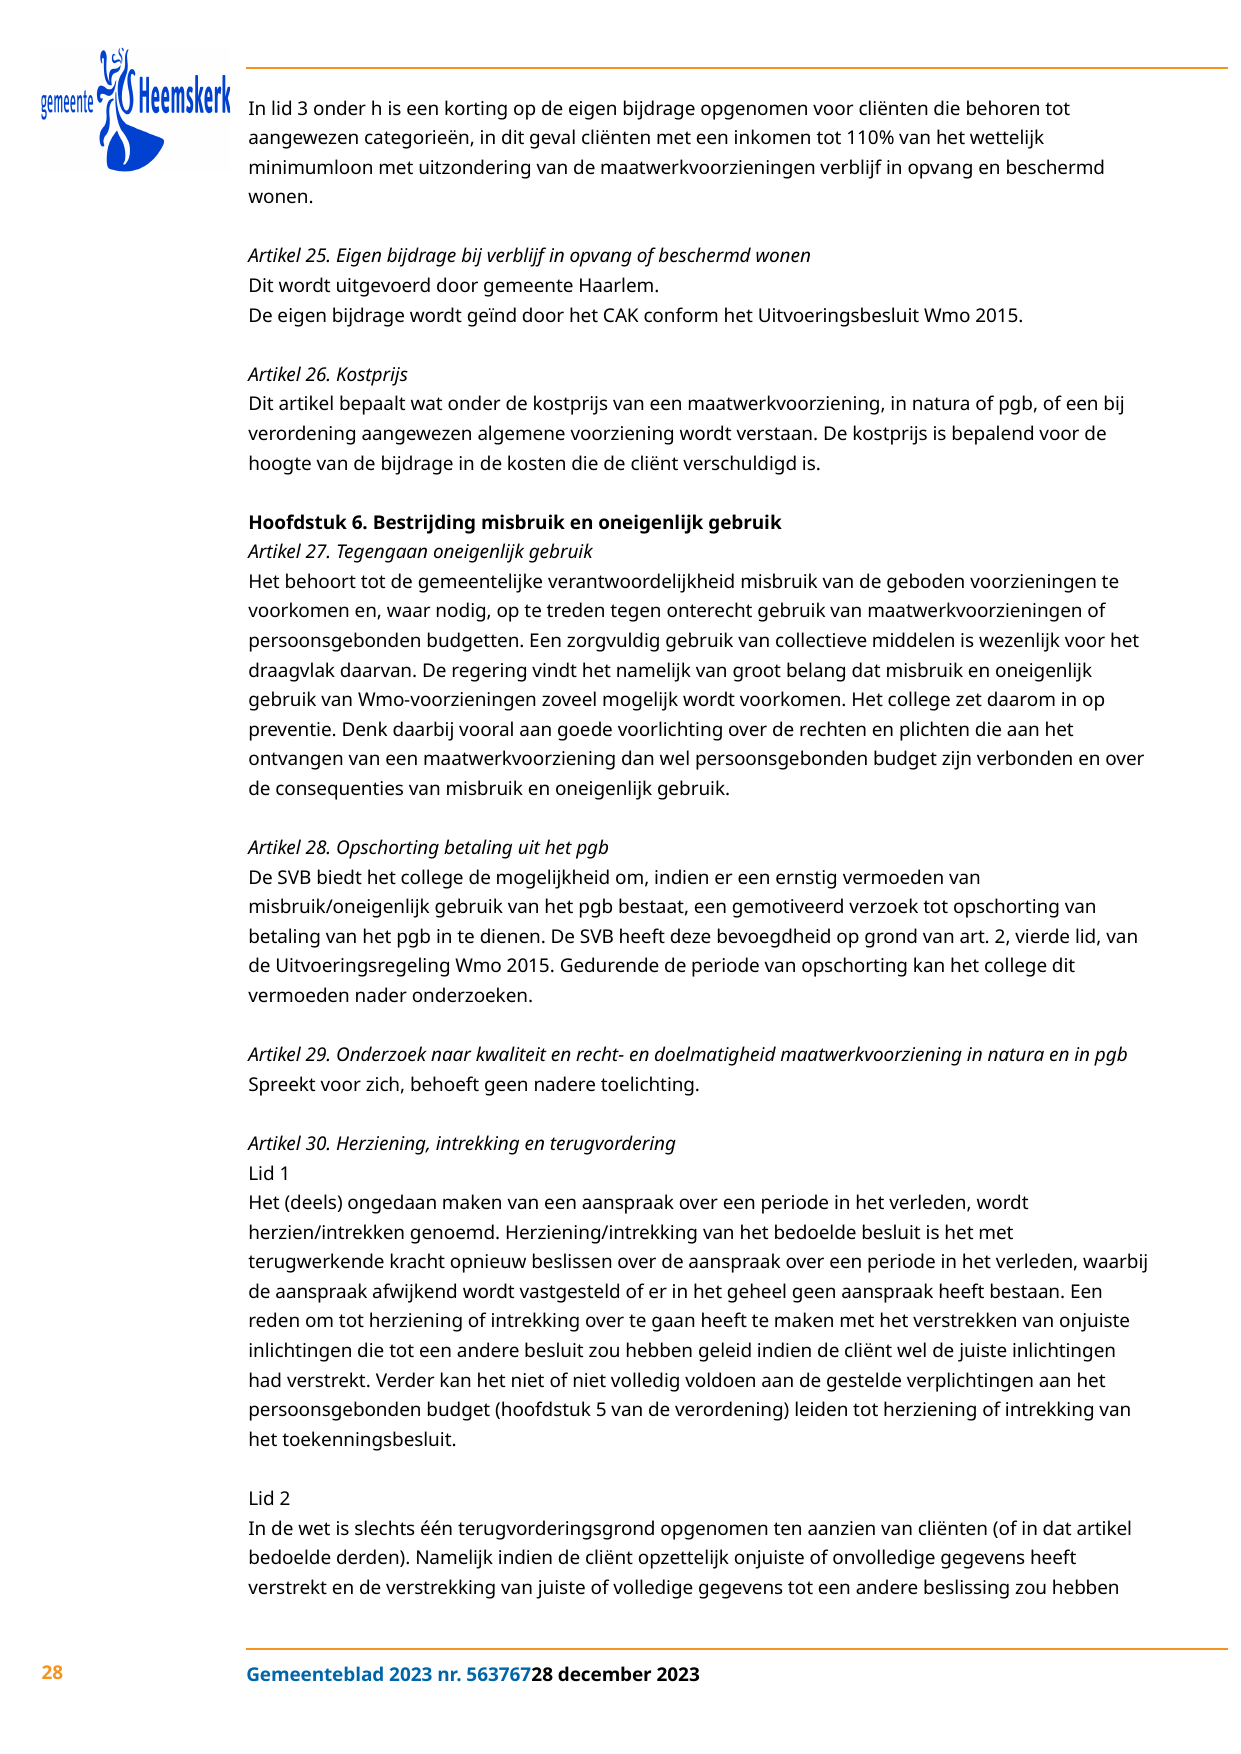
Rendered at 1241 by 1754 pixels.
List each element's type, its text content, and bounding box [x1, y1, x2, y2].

text Lid 1 [248, 1160, 1152, 1186]
text Dit wordt uitgevoerd door gemeente Haarlem. [248, 272, 1152, 298]
text Artikel 30. Herziening, intrekking en terugvordering [248, 1130, 1152, 1156]
text Spreekt voor zich, behoeft geen nadere toelichting. [248, 1071, 1152, 1097]
text De SVB biedt het college de mogelijkheid om, indien er een ernstig vermoeden van misbruik/oneigenlijk gebruik van het pgb bestaat, een gemotiveerd verzoek tot opschorting van betaling van het pgb in te dienen. De SVB heeft deze bevoegdheid op grond van art. 2, vierde lid, van de Uitvoeringsregeling Wmo 2015. Gedurende de periode van opschorting kan het college dit vermoeden nader onderzoeken. [248, 864, 1152, 1008]
text Artikel 27. Tegengaan oneigenlijk gebruik [248, 538, 1152, 564]
text Het (deels) ongedaan maken van een aanspraak over een periode in het verleden, wordt herzien/intrekken genoemd. Herziening/intrekking van het bedoelde besluit is het met terugwerkende kracht opnieuw beslissen over de aanspraak over een periode in het verleden, waarbij de aanspraak afwijkend wordt vastgesteld of er in het geheel geen aanspraak heeft bestaan. Een reden om tot herziening of intrekking over te gaan heeft te maken met het verstrekken van onjuiste inlichtingen die tot een andere besluit zou hebben geleid indien de cliënt wel de juiste inlichtingen had verstrekt. Verder kan het niet of niet volledig voldoen aan de gestelde verplichtingen aan het persoonsgebonden budget (hoofdstuk 5 van de verordening) leiden tot herziening of intrekking van het toekenningsbesluit. [248, 1189, 1152, 1452]
picture [41, 47, 231, 172]
text De eigen bijdrage wordt geïnd door het CAK conform het Uitvoeringsbesluit Wmo 2015. [248, 302, 1152, 328]
text In lid 3 onder h is een korting op de eigen bijdrage opgenomen voor cliënten die behoren tot aangewezen categorieën, in dit geval cliënten met een inkomen tot 110% van het wettelijk minimumloon met uitzondering van de maatwerkvoorzieningen verblijf in opvang en beschermd wonen. [248, 95, 1152, 209]
text Dit artikel bepaalt wat onder de kostprijs van een maatwerkvoorziening, in natura of pgb, of een bij verordening aangewezen algemene voorziening wordt verstaan. De kostprijs is bepalend voor de hoogte van de bijdrage in de kosten die de cliënt verschuldigd is. [248, 391, 1152, 476]
text Artikel 25. Eigen bijdrage bij verblijf in opvang of beschermd wonen [248, 243, 1152, 268]
text Artikel 29. Onderzoek naar kwaliteit en recht- en doelmatigheid maatwerkvoorziening in natura en in pgb [248, 1041, 1152, 1067]
text Artikel 26. Kostprijs [248, 361, 1152, 387]
text Hoofdstuk 6. Bestrijding misbruik en oneigenlijk gebruik [248, 509, 1152, 535]
text Het behoort tot de gemeentelijke verantwoordelijkheid misbruik van de geboden voorzieningen te voorkomen en, waar nodig, op te treden tegen onterecht gebruik van maatwerkvoorzieningen of persoonsgebonden budgetten. Een zorgvuldig gebruik van collectieve middelen is wezenlijk voor het draagvlak daarvan. De regering vindt het namelijk van groot belang dat misbruik en oneigenlijk gebruik van Wmo-voorzieningen zoveel mogelijk wordt voorkomen. Het college zet daarom in op preventie. Denk daarbij vooral aan goede voorlichting over de rechten en plichten die aan het ontvangen van een maatwerkvoorziening dan wel persoonsgebonden budget zijn verbonden en over de consequenties van misbruik en oneigenlijk gebruik. [248, 568, 1152, 801]
text Artikel 28. Opschorting betaling uit het pgb [248, 834, 1152, 860]
text In de wet is slechts één terugvorderingsgrond opgenomen ten aanzien van cliënten (of in dat artikel bedoelde derden). Namelijk indien de cliënt opzettelijk onjuiste of onvolledige gegevens heeft verstrekt en de verstrekking van juiste of volledige gegevens tot een andere beslissing zou hebben [248, 1515, 1152, 1600]
text Lid 2 [248, 1485, 1152, 1511]
